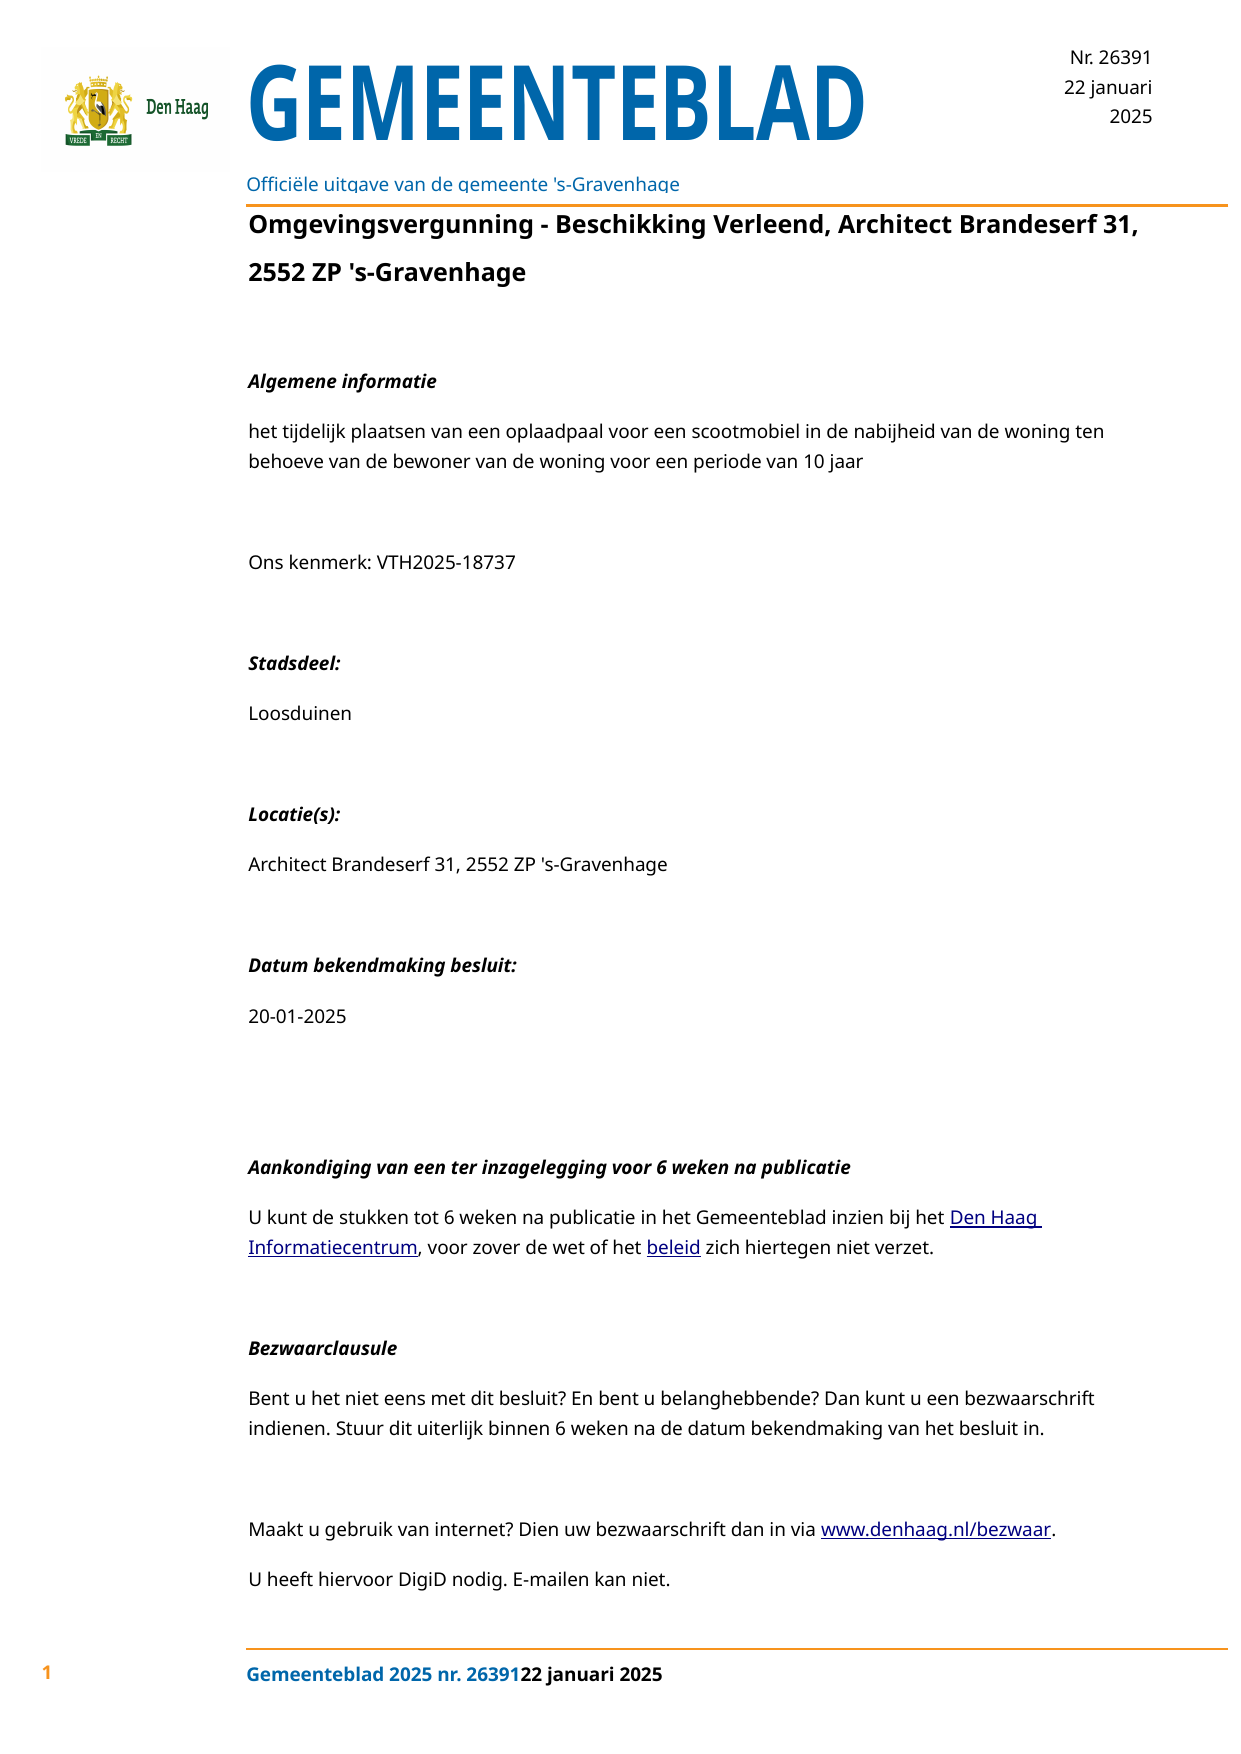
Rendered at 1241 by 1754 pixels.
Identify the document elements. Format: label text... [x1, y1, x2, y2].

text Architect Brandeserf 31, 2552 ZP 's-Gravenhage [248, 852, 1152, 877]
text Maakt u gebruik van internet? Dien uw bezwaarschrift dan in via www.denhaag.nl/bezwaar. [248, 1516, 1152, 1542]
text U kunt de stukken tot 6 weken na publicatie in het Gemeenteblad inzien bij het Den Haag Informatiecentrum, voor zover de wet of het beleid zich hiertegen niet verzet. [248, 1204, 1152, 1260]
text Ons kenmerk: VTH2025-18737 [248, 549, 1152, 575]
text Locatie(s): [248, 801, 1152, 827]
text Bent u het niet eens met dit besluit? En bent u belanghebbende? Dan kunt u een bezwaarschrift indienen. Stuur dit uiterlijk binnen 6 weken na de datum bekendmaking van het besluit in. [248, 1385, 1152, 1441]
text Omgevingsvergunning - Beschikking Verleend, Architect Brandeserf 31, 2552 ZP 's-Gravenhage [248, 207, 1152, 288]
text 20-01-2025 [248, 1003, 1152, 1029]
text Loosduinen [248, 700, 1152, 726]
text Stadsdeel: [248, 650, 1152, 676]
picture [41, 47, 231, 172]
text Aankondiging van een ter inzagelegging voor 6 weken na publicatie [248, 1154, 1152, 1180]
text Bezwaarclausule [248, 1335, 1152, 1361]
text Datum bekendmaking besluit: [248, 952, 1152, 978]
text Algemene informatie [248, 368, 1152, 394]
text U heeft hiervoor DigiD nodig. E-mailen kan niet. [248, 1566, 1152, 1592]
text het tijdelijk plaatsen van een oplaadpaal voor een scootmobiel in de nabijheid van de woning ten behoeve van de bewoner van de woning voor een periode van 10 jaar [248, 419, 1152, 474]
